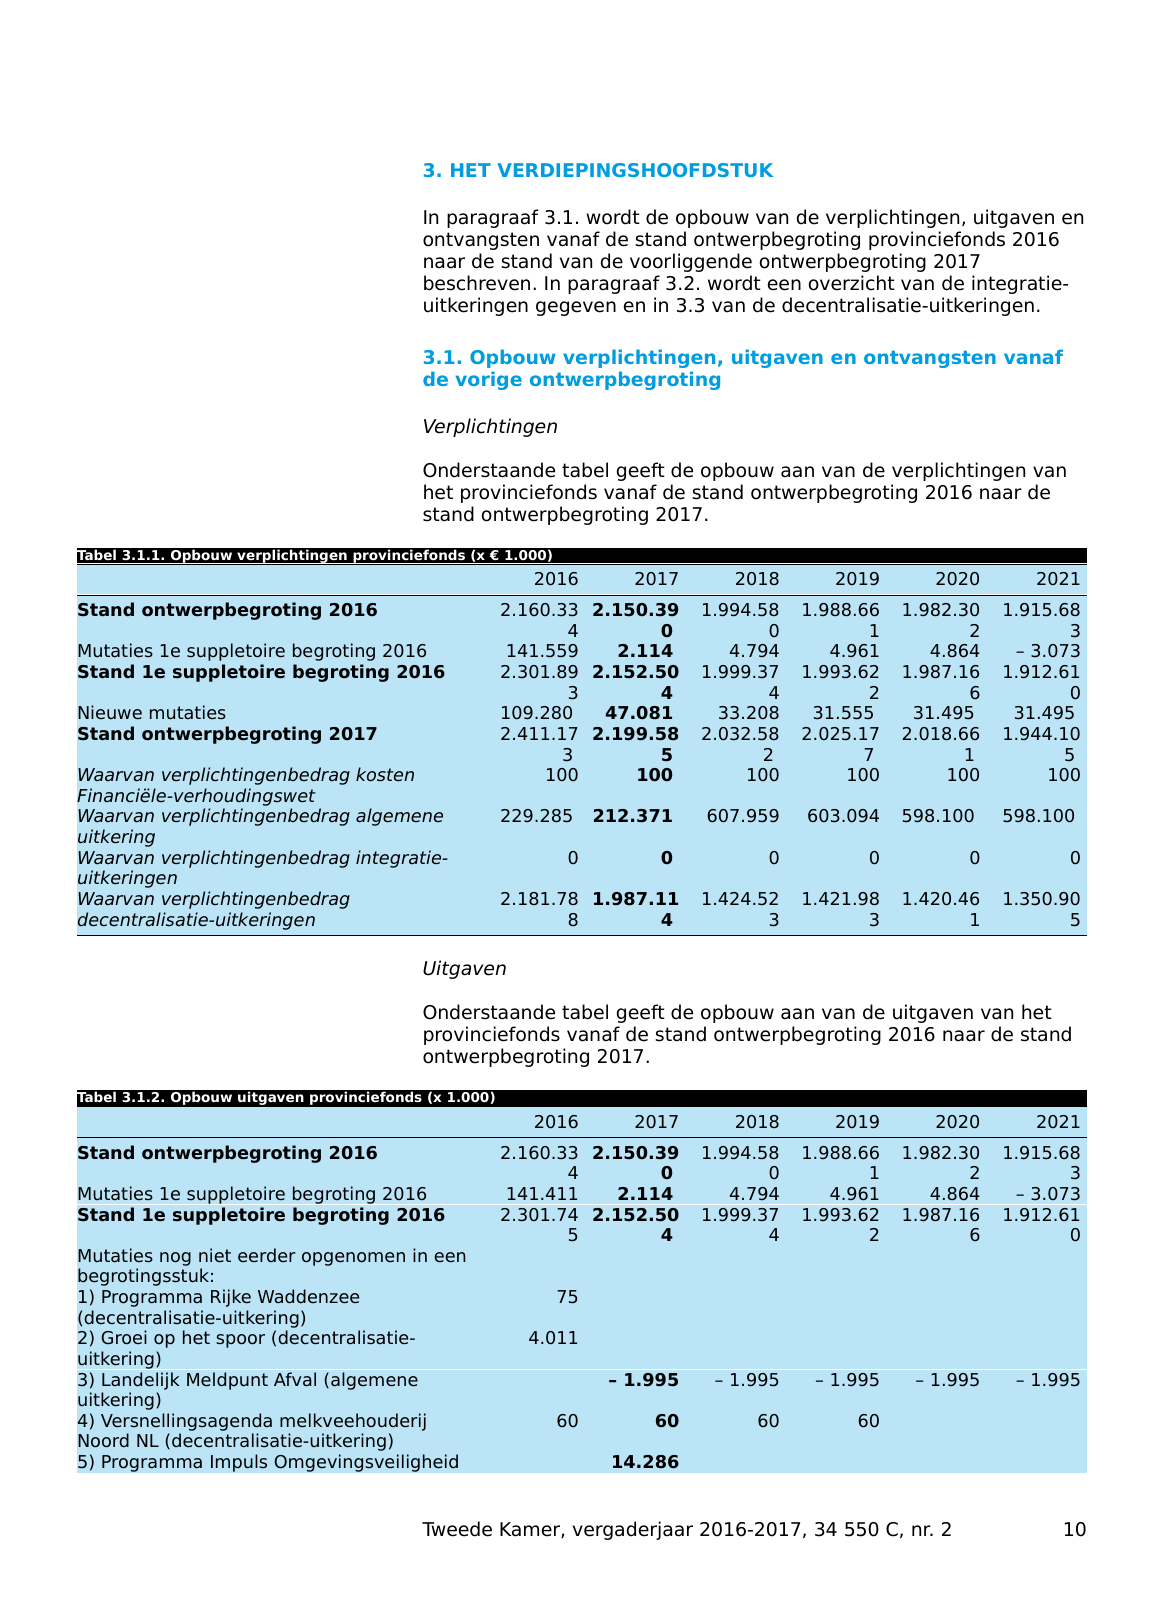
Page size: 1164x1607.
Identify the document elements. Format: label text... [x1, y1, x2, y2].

table_cell Waarvan verplichtingenbedrag kosten Financiële-verhoudingswet [77, 765, 484, 806]
table_cell 2.025.177 [785, 724, 886, 765]
table_cell – 1.995 [685, 1370, 785, 1411]
table_cell 1.915.683 [986, 596, 1087, 641]
table_cell 100 [685, 765, 785, 806]
table_cell 4.864 [886, 1184, 986, 1204]
table_cell Nieuwe mutaties [77, 703, 484, 724]
table_cell Mutaties 1e suppletoire begroting 2016 [77, 641, 484, 662]
table_cell 2.032.582 [685, 724, 785, 765]
text In paragraaf 3.1. wordt de opbouw van de verplichtingen, uitgaven en ontvangsten vanaf de stand ontwerpbegroting provinciefonds 2016 naar de stand van de voorliggende ontwerpbegroting 2017 beschreven. In paragraaf 3.2. wordt een overzicht van de integratie-uitkeringen gegeven en in 3.3 van de decentralisatie-uitkeringen. [422, 207, 1087, 317]
table_cell Waarvan verplichtingenbedrag decentralisatie-uitkeringen [77, 889, 484, 935]
table_cell 2021 [986, 1107, 1087, 1137]
table_cell 1.421.983 [785, 889, 886, 935]
table_cell 2017 [585, 565, 685, 594]
table_cell [986, 1452, 1087, 1473]
table_cell 60 [785, 1411, 886, 1452]
table_cell 1.994.580 [685, 1138, 785, 1184]
table_cell Stand ontwerpbegroting 2017 [77, 724, 484, 765]
table_cell 2.152.504 [585, 1205, 685, 1246]
table_cell [886, 1246, 986, 1287]
table_cell 2.411.173 [484, 724, 584, 765]
table_cell 212.371 [585, 806, 685, 848]
table_cell [886, 1287, 986, 1328]
table_cell 75 [484, 1287, 584, 1328]
table_cell – 1.995 [785, 1370, 886, 1411]
table_cell [484, 1452, 584, 1473]
table_cell 60 [585, 1411, 685, 1452]
subtitle 3.1. Opbouw verplichtingen, uitgaven en ontvangsten vanaf de vorige ontwerpbegroting [422, 347, 1087, 391]
table_cell 1.944.105 [986, 724, 1087, 765]
table_cell [986, 1246, 1087, 1287]
table_cell 2017 [585, 1107, 685, 1137]
table_cell 1.350.905 [986, 889, 1087, 935]
text Onderstaande tabel geeft de opbouw aan van de verplichtingen van het provinciefonds vanaf de stand ontwerpbegroting 2016 naar de stand ontwerpbegroting 2017. [422, 460, 1087, 526]
table_cell 5) Programma Impuls Omgevingsveiligheid [77, 1452, 484, 1473]
table_cell – 1.995 [986, 1370, 1087, 1411]
table_cell 4.794 [685, 1184, 785, 1204]
table_cell 1.987.166 [886, 662, 986, 703]
table_cell 1.993.622 [785, 662, 886, 703]
table_cell 1.993.622 [785, 1205, 886, 1246]
table_cell [685, 1246, 785, 1287]
table_cell 33.208 [685, 703, 785, 724]
table_cell 2.160.334 [484, 596, 584, 641]
table_cell [685, 1452, 785, 1473]
table_cell 4.011 [484, 1328, 584, 1369]
table_cell 141.559 [484, 641, 584, 662]
subtitle Verplichtingen [422, 416, 1087, 438]
table_cell [785, 1328, 886, 1369]
table_cell 0 [585, 848, 685, 889]
table_cell 1.988.661 [785, 596, 886, 641]
table_cell 2018 [685, 1107, 785, 1137]
table_cell Waarvan verplichtingenbedrag integratie-uitkeringen [77, 848, 484, 889]
table_cell 1.994.580 [685, 596, 785, 641]
table_cell Stand 1e suppletoire begroting 2016 [77, 662, 484, 703]
table_cell 1.982.302 [886, 1138, 986, 1184]
table_cell 4.864 [886, 641, 986, 662]
table_cell 2.150.390 [585, 596, 685, 641]
table_cell 0 [785, 848, 886, 889]
table_cell 1.912.610 [986, 662, 1087, 703]
table_cell 1.999.374 [685, 662, 785, 703]
table_cell 2021 [986, 565, 1087, 594]
table_cell 2016 [484, 1107, 584, 1137]
table_cell [785, 1246, 886, 1287]
table_cell 2018 [685, 565, 785, 594]
table_cell 60 [685, 1411, 785, 1452]
table_cell 2020 [886, 565, 986, 594]
table_cell Waarvan verplichtingenbedrag algemene uitkering [77, 806, 484, 848]
table_cell 1.424.523 [685, 889, 785, 935]
table_cell 100 [585, 765, 685, 806]
table_cell 0 [986, 848, 1087, 889]
table_cell Mutaties nog niet eerder opgenomen in een begrotingsstuk: [77, 1246, 484, 1287]
table_cell [986, 1287, 1087, 1328]
table_cell 1.420.461 [886, 889, 986, 935]
table_cell 2.181.788 [484, 889, 584, 935]
table_cell 607.959 [685, 806, 785, 848]
table_cell 2.199.585 [585, 724, 685, 765]
table_cell 1.987.166 [886, 1205, 986, 1246]
table_cell 31.495 [986, 703, 1087, 724]
table_cell 100 [986, 765, 1087, 806]
table_cell 2.114 [585, 1184, 685, 1204]
table_cell 3) Landelijk Meldpunt Afval (algemene uitkering) [77, 1370, 484, 1411]
table_cell [77, 565, 484, 594]
table_cell 2016 [484, 565, 584, 594]
table_cell Stand 1e suppletoire begroting 2016 [77, 1205, 484, 1246]
table_cell [886, 1411, 986, 1452]
table_cell [484, 1246, 584, 1287]
table_cell 100 [484, 765, 584, 806]
table_cell 2.150.390 [585, 1138, 685, 1184]
table_header Tabel 3.1.2. Opbouw uitgaven provinciefonds (x 1.000) [77, 1090, 1087, 1106]
table_header Tabel 3.1.1. Opbouw verplichtingen provinciefonds (x € 1.000) [77, 548, 1087, 563]
table_cell 4) Versnellingsagenda melkveehouderij Noord NL (decentralisatie-uitkering) [77, 1411, 484, 1452]
table_cell Stand ontwerpbegroting 2016 [77, 1138, 484, 1184]
table_cell 2020 [886, 1107, 986, 1137]
table_cell 2019 [785, 1107, 886, 1137]
table_cell 229.285 [484, 806, 584, 848]
table_cell [685, 1328, 785, 1369]
table_cell 109.280 [484, 703, 584, 724]
table_cell [986, 1328, 1087, 1369]
table_cell [785, 1287, 886, 1328]
table_cell 2.301.745 [484, 1205, 584, 1246]
text Onderstaande tabel geeft de opbouw aan van de uitgaven van het provinciefonds vanaf de stand ontwerpbegroting 2016 naar de stand ontwerpbegroting 2017. [422, 1002, 1087, 1068]
table_cell – 3.073 [986, 1184, 1087, 1204]
table_cell Stand ontwerpbegroting 2016 [77, 596, 484, 641]
table_cell 0 [685, 848, 785, 889]
table_cell 1.988.661 [785, 1138, 886, 1184]
subtitle Uitgaven [422, 958, 1087, 980]
table_cell 598.100 [886, 806, 986, 848]
table_cell – 3.073 [986, 641, 1087, 662]
table_cell 2.152.504 [585, 662, 685, 703]
table_cell [585, 1287, 685, 1328]
table_cell 4.961 [785, 1184, 886, 1204]
table_cell 2.114 [585, 641, 685, 662]
table_cell [886, 1452, 986, 1473]
table_cell 2.018.661 [886, 724, 986, 765]
table_cell 598.100 [986, 806, 1087, 848]
table_cell [585, 1328, 685, 1369]
table_cell Mutaties 1e suppletoire begroting 2016 [77, 1184, 484, 1204]
table_cell – 1.995 [886, 1370, 986, 1411]
table_cell 14.286 [585, 1452, 685, 1473]
table_cell 2.301.893 [484, 662, 584, 703]
table_cell 60 [484, 1411, 584, 1452]
subtitle 3. HET VERDIEPINGSHOOFDSTUK [422, 160, 1087, 182]
table_cell 2.160.334 [484, 1138, 584, 1184]
table_cell [585, 1246, 685, 1287]
table_cell 100 [785, 765, 886, 806]
table_cell [685, 1287, 785, 1328]
table_cell 1.982.302 [886, 596, 986, 641]
table_cell 100 [886, 765, 986, 806]
table_cell 1) Programma Rijke Waddenzee (decentralisatie-uitkering) [77, 1287, 484, 1328]
table_cell 31.495 [886, 703, 986, 724]
table_cell 2019 [785, 565, 886, 594]
table_cell 1.999.374 [685, 1205, 785, 1246]
table_cell 141.411 [484, 1184, 584, 1204]
table_cell [77, 1107, 484, 1137]
table_cell [986, 1411, 1087, 1452]
table_cell 2) Groei op het spoor (decentralisatie-uitkering) [77, 1328, 484, 1369]
table_cell 0 [886, 848, 986, 889]
table_cell [484, 1370, 584, 1411]
table_cell 4.961 [785, 641, 886, 662]
table_cell 1.915.683 [986, 1138, 1087, 1184]
table_cell – 1.995 [585, 1370, 685, 1411]
table_cell 1.987.114 [585, 889, 685, 935]
table_cell 1.912.610 [986, 1205, 1087, 1246]
table_cell 31.555 [785, 703, 886, 724]
table_cell 47.081 [585, 703, 685, 724]
table_cell 4.794 [685, 641, 785, 662]
table_cell [886, 1328, 986, 1369]
table_cell 603.094 [785, 806, 886, 848]
table_cell 0 [484, 848, 584, 889]
table_cell [785, 1452, 886, 1473]
